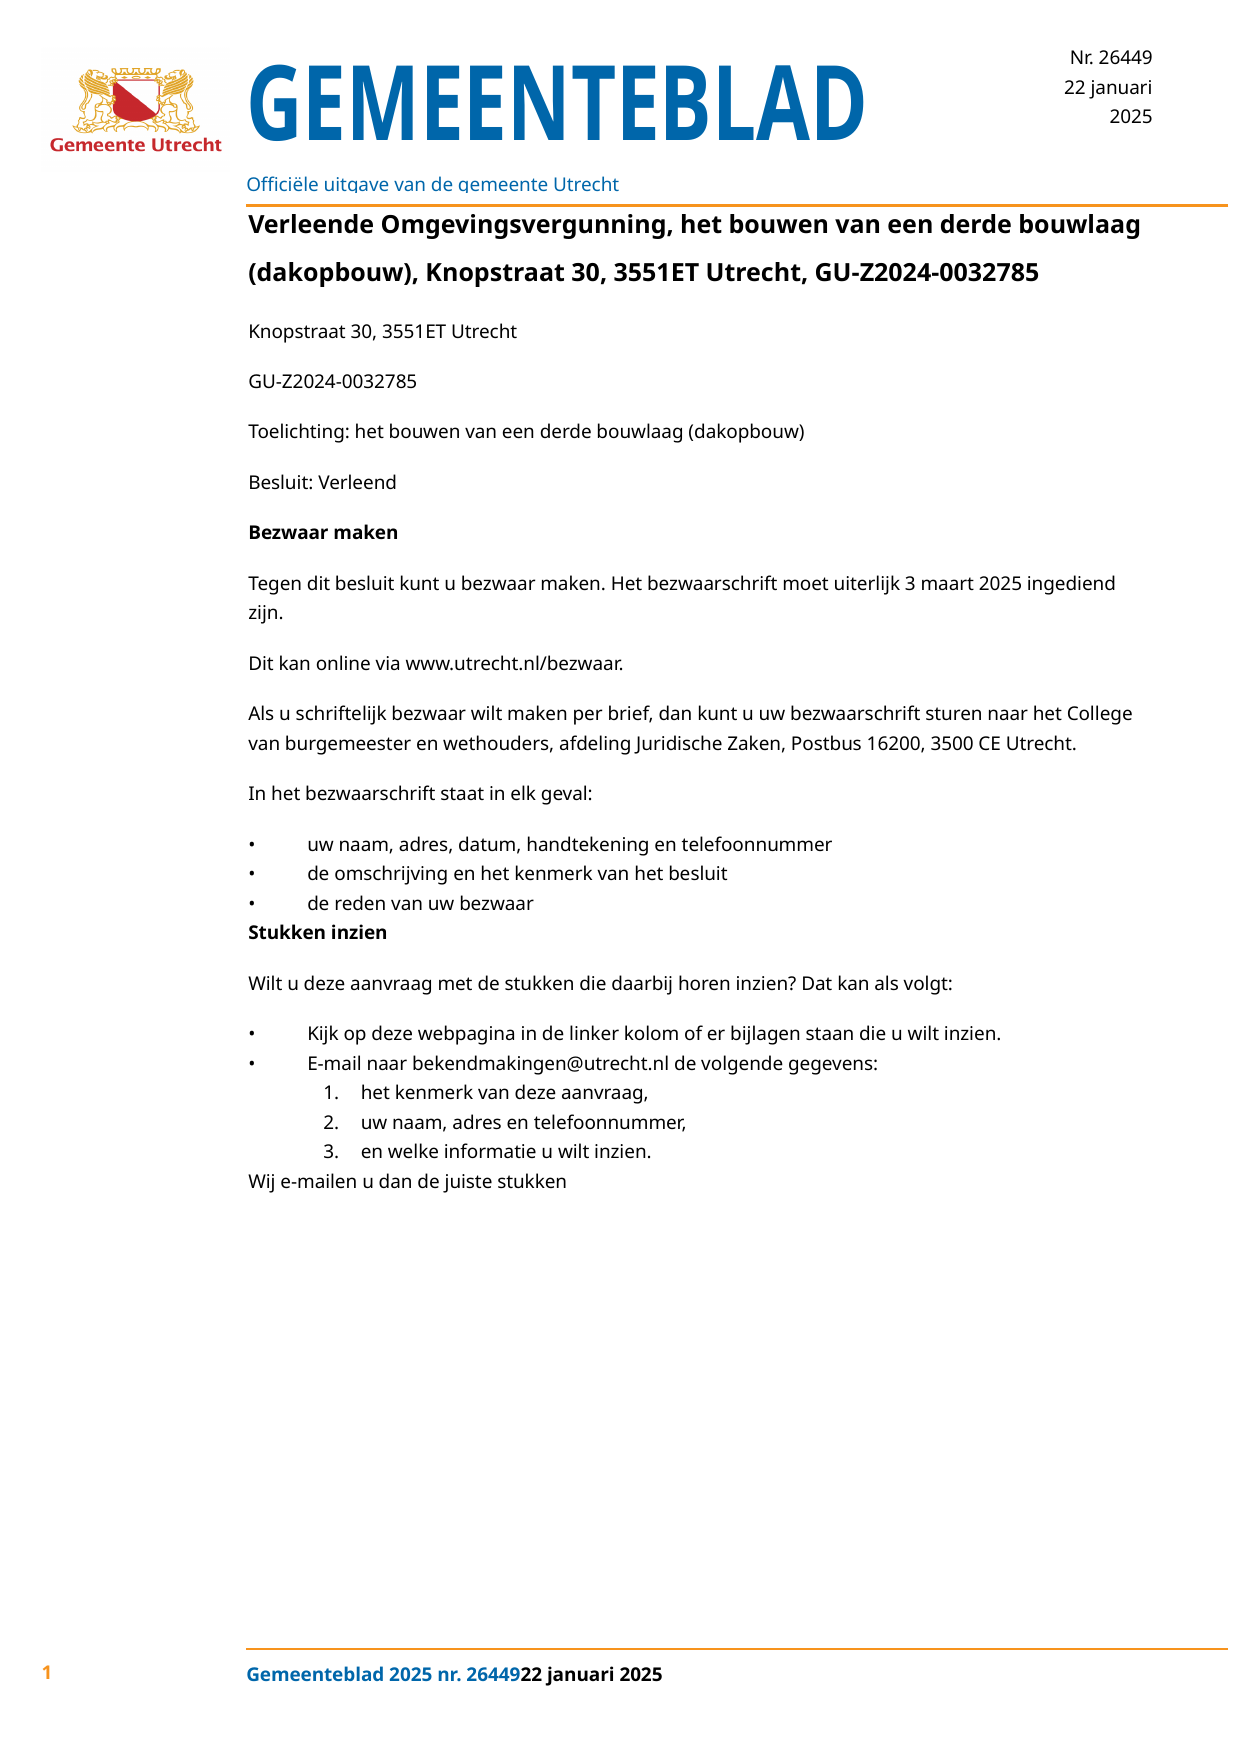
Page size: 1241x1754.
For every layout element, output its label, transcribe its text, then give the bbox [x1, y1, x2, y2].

text Wij e-mailen u dan de juiste stukken [248, 1168, 1152, 1194]
text Knopstraat 30, 3551ET Utrecht [248, 318, 1152, 344]
text GU-Z2024-0032785 [248, 368, 1152, 394]
text Besluit: Verleend [248, 469, 1152, 495]
list Kijk op deze webpagina in de linker kolom of er bijlagen staan die u wilt inzien. [248, 1020, 1152, 1046]
text Dit kan online via www.utrecht.nl/bezwaar. [248, 650, 1152, 676]
picture [41, 47, 231, 172]
list uw naam, adres en telefoonnummer, [323, 1109, 1152, 1135]
text Wilt u deze aanvraag met de stukken die daarbij horen inzien? Dat kan als volgt: [248, 970, 1152, 996]
text Verleende Omgevingsvergunning, het bouwen van een derde bouwlaag (dakopbouw), Knopstraat 30, 3551ET Utrecht, GU-Z2024-0032785 [248, 207, 1152, 288]
list en welke informatie u wilt inzien. [323, 1139, 1152, 1164]
list de reden van uw bezwaar [248, 890, 1152, 916]
list het kenmerk van deze aanvraag, [323, 1079, 1152, 1105]
text Tegen dit besluit kunt u bezwaar maken. Het bezwaarschrift moet uiterlijk 3 maart 2025 ingediend zijn. [248, 570, 1152, 625]
list uw naam, adres, datum, handtekening en telefoonnummer [248, 831, 1152, 857]
text Bezwaar maken [248, 519, 1152, 545]
list de omschrijving en het kenmerk van het besluit [248, 860, 1152, 886]
text In het bezwaarschrift staat in elk geval: [248, 780, 1152, 806]
list E-mail naar bekendmakingen@utrecht.nl de volgende gegevens: [248, 1050, 1152, 1076]
text Toelichting: het bouwen van een derde bouwlaag (dakopbouw) [248, 419, 1152, 444]
text Stukken inzien [248, 919, 1152, 945]
text Als u schriftelijk bezwaar wilt maken per brief, dan kunt u uw bezwaarschrift sturen naar het College van burgemeester en wethouders, afdeling Juridische Zaken, Postbus 16200, 3500 CE Utrecht. [248, 700, 1152, 756]
